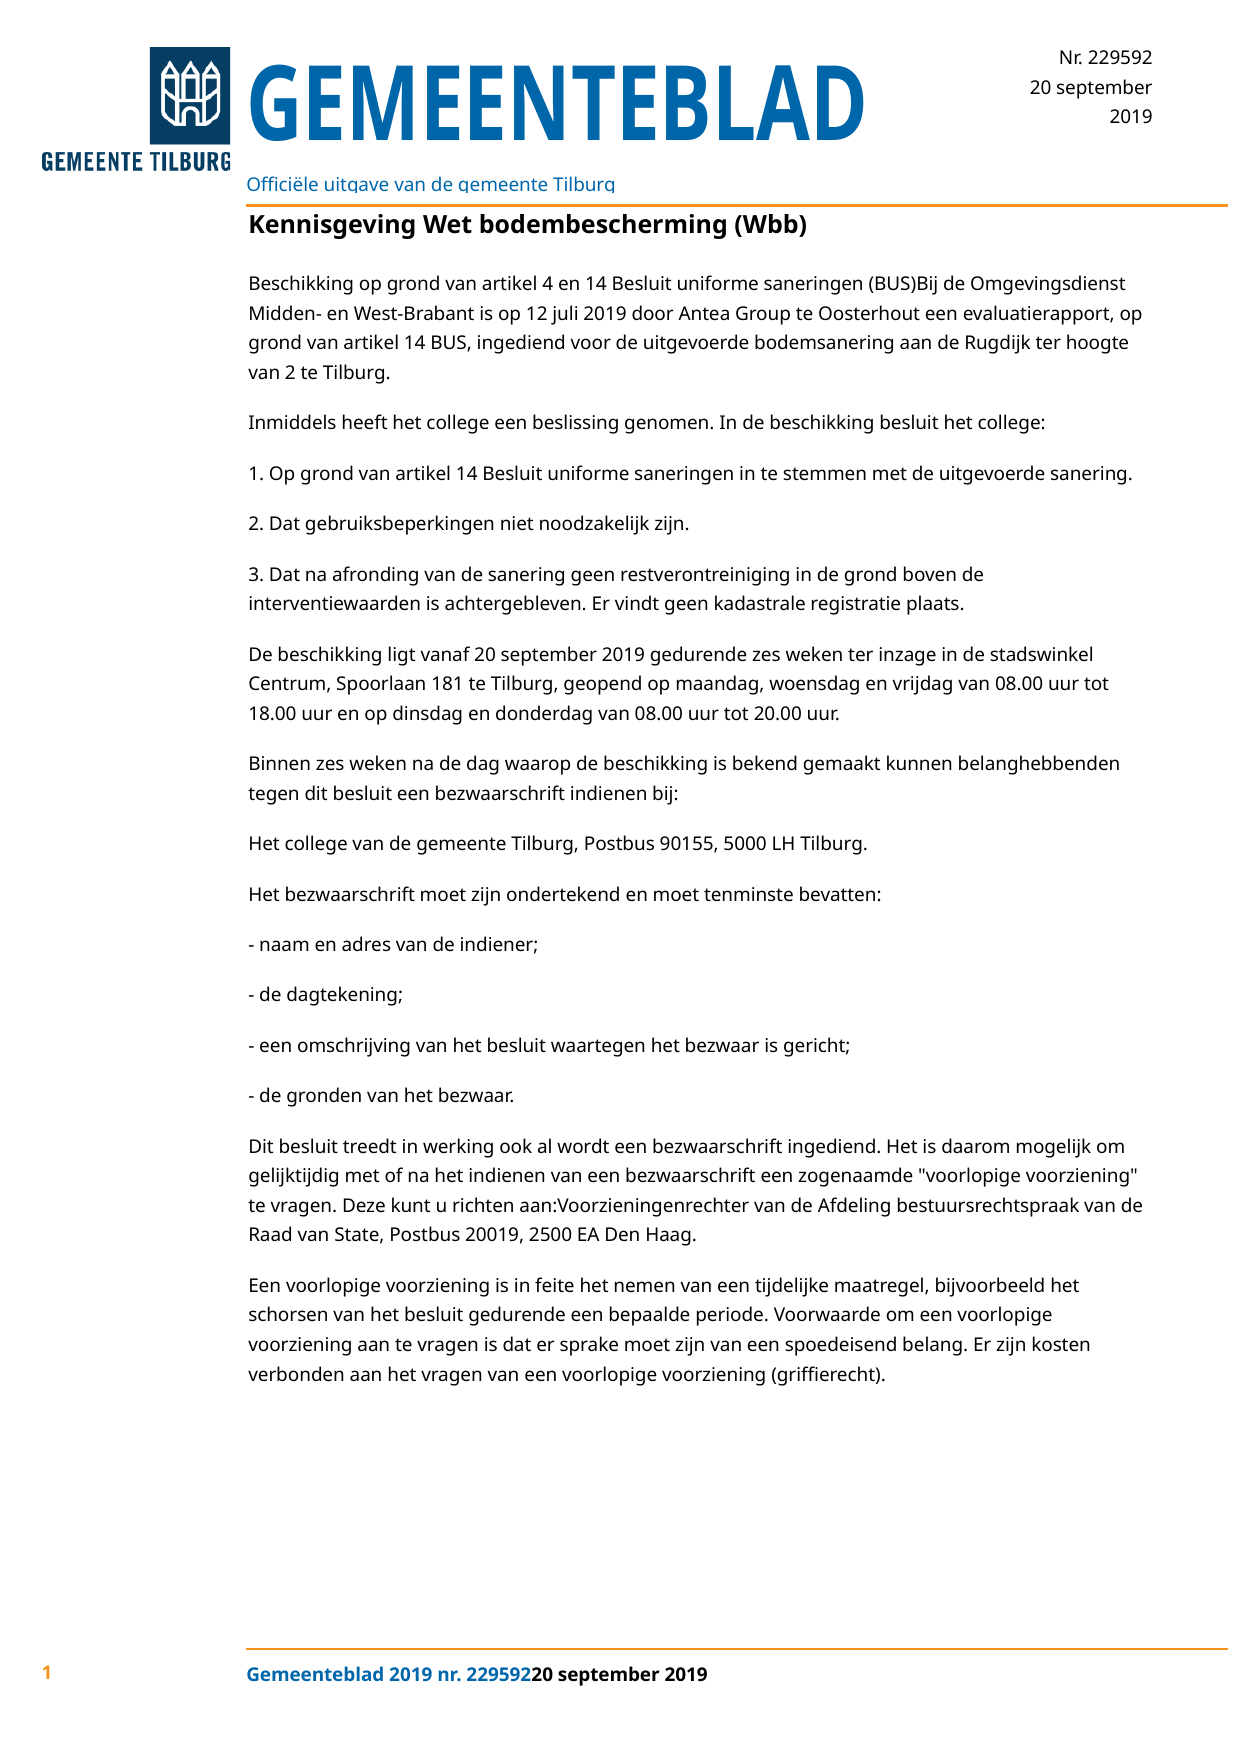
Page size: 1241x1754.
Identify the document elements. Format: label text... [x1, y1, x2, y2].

text De beschikking ligt vanaf 20 september 2019 gedurende zes weken ter inzage in de stadswinkel Centrum, Spoorlaan 181 te Tilburg, geopend op maandag, woensdag en vrijdag van 08.00 uur tot 18.00 uur en op dinsdag en donderdag van 08.00 uur tot 20.00 uur. [248, 641, 1152, 726]
text - de gronden van het bezwaar. [248, 1082, 1152, 1108]
text 1. Op grond van artikel 14 Besluit uniforme saneringen in te stemmen met de uitgevoerde sanering. [248, 460, 1152, 486]
text - een omschrijving van het besluit waartegen het bezwaar is gericht; [248, 1032, 1152, 1058]
text 2. Dat gebruiksbeperkingen niet noodzakelijk zijn. [248, 510, 1152, 536]
text Inmiddels heeft het college een beslissing genomen. In de beschikking besluit het college: [248, 409, 1152, 435]
text Binnen zes weken na de dag waarop de beschikking is bekend gemaakt kunnen belanghebbenden tegen dit besluit een bezwaarschrift indienen bij: [248, 750, 1152, 806]
text Dit besluit treedt in werking ook al wordt een bezwaarschrift ingediend. Het is daarom mogelijk om gelijktijdig met of na het indienen van een bezwaarschrift een zogenaamde "voorlopige voorziening" te vragen. Deze kunt u richten aan:Voorzieningenrechter van de Afdeling bestuursrechtspraak van de Raad van State, Postbus 20019, 2500 EA Den Haag. [248, 1133, 1152, 1247]
text - naam en adres van de indiener; [248, 931, 1152, 957]
picture [41, 47, 231, 172]
text - de dagtekening; [248, 982, 1152, 1007]
text Het bezwaarschrift moet zijn ondertekend en moet tenminste bevatten: [248, 881, 1152, 906]
text Een voorlopige voorziening is in feite het nemen van een tijdelijke maatregel, bijvoorbeeld het schorsen van het besluit gedurende een bepaalde periode. Voorwaarde om een voorlopige voorziening aan te vragen is dat er sprake moet zijn van een spoedeisend belang. Er zijn kosten verbonden aan het vragen van een voorlopige voorziening (griffierecht). [248, 1272, 1152, 1386]
text Kennisgeving Wet bodembescherming (Wbb) [248, 207, 1152, 241]
text Beschikking op grond van artikel 4 en 14 Besluit uniforme saneringen (BUS)Bij de Omgevingsdienst Midden- en West-Brabant is op 12 juli 2019 door Antea Group te Oosterhout een evaluatierapport, op grond van artikel 14 BUS, ingediend voor de uitgevoerde bodemsanering aan de Rugdijk ter hoogte van 2 te Tilburg. [248, 270, 1152, 385]
text Het college van de gemeente Tilburg, Postbus 90155, 5000 LH Tilburg. [248, 830, 1152, 856]
text 3. Dat na afronding van de sanering geen restverontreiniging in de grond boven de interventiewaarden is achtergebleven. Er vindt geen kadastrale registratie plaats. [248, 561, 1152, 616]
